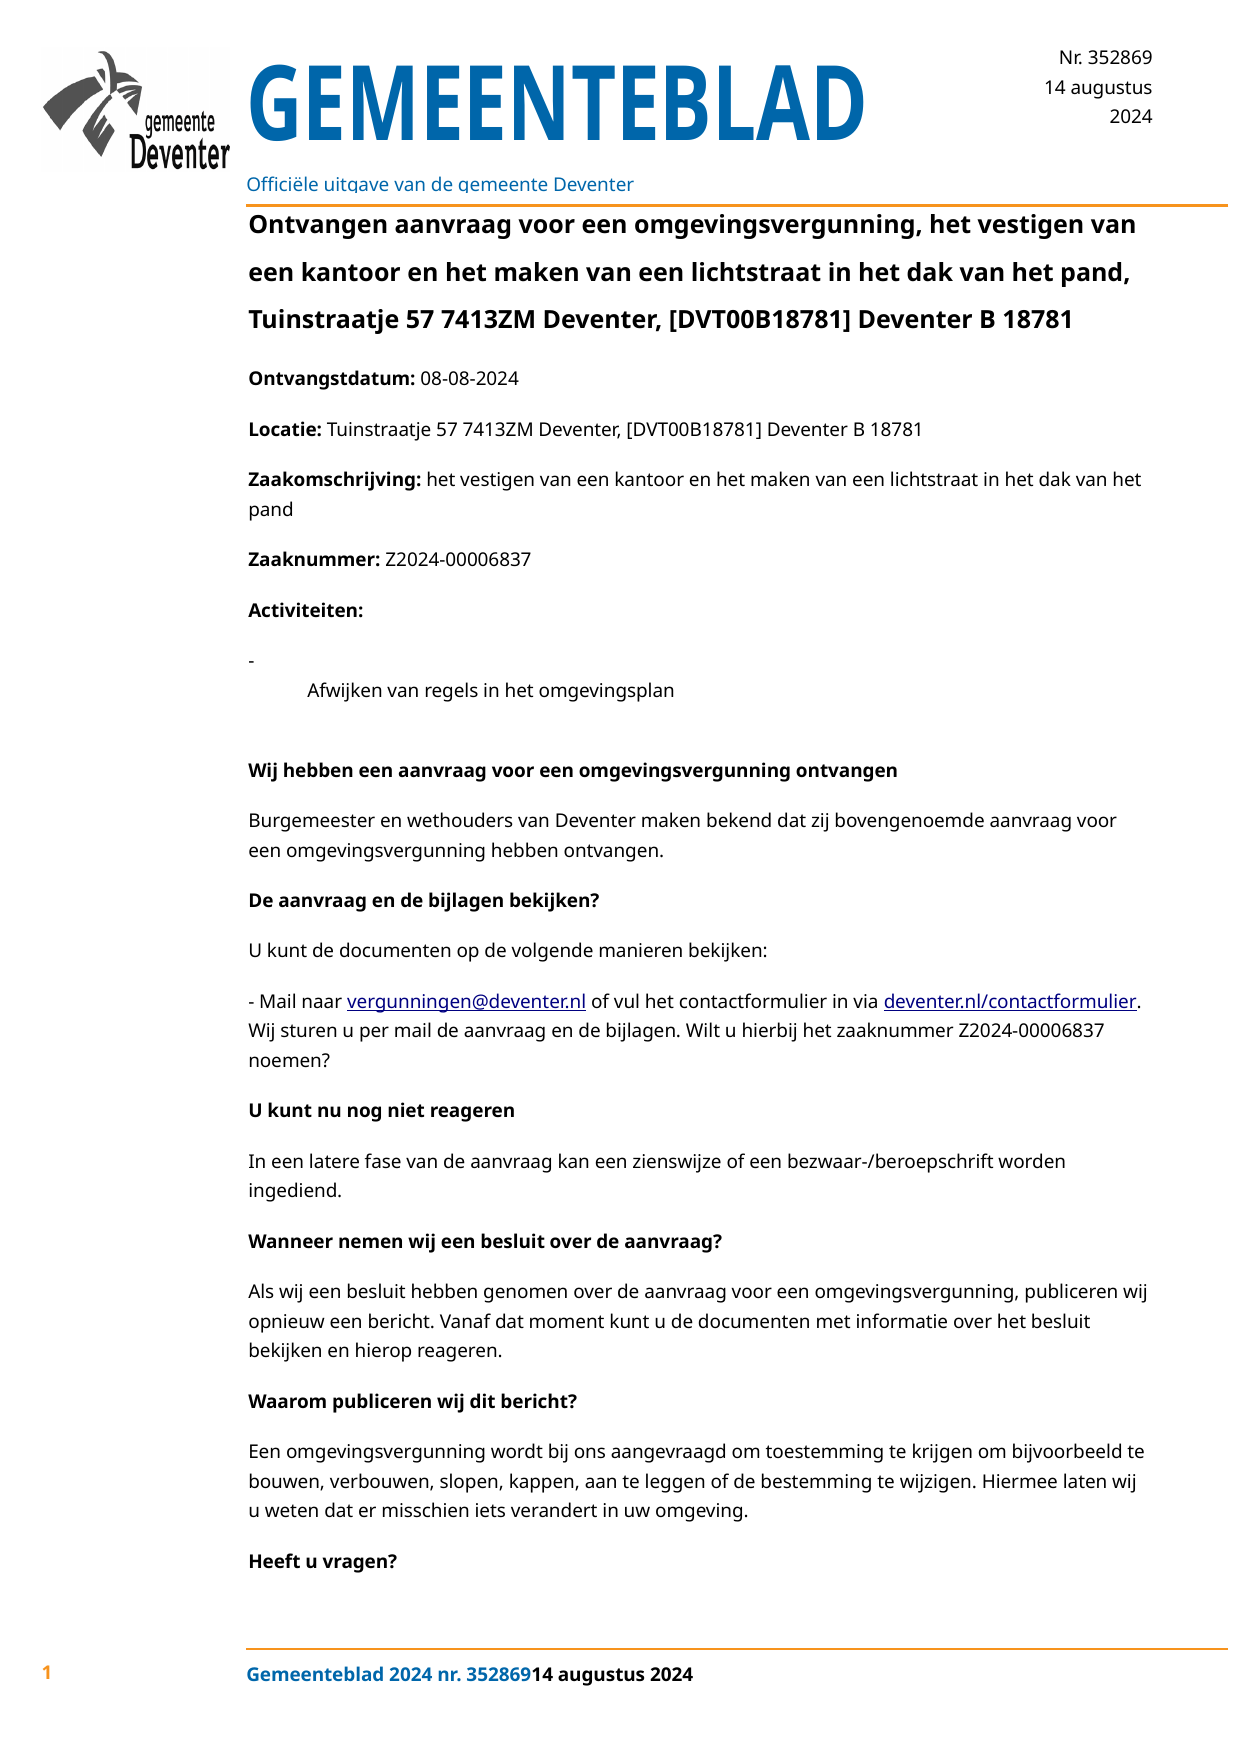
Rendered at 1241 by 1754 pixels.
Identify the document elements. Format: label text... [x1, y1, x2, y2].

text - Mail naar vergunningen@deventer.nl of vul het contactformulier in via deventer.nl/contactformulier. Wij sturen u per mail de aanvraag en de bijlagen. Wilt u hierbij het zaaknummer Z2024-00006837 noemen? [248, 988, 1152, 1073]
text Heeft u vragen? [248, 1548, 1152, 1574]
text Zaakomschrijving: het vestigen van een kantoor en het maken van een lichtstraat in het dak van het pand [248, 466, 1152, 522]
text U kunt de documenten op de volgende manieren bekijken: [248, 938, 1152, 963]
text Wanneer nemen wij een besluit over de aanvraag? [248, 1228, 1152, 1254]
text Wij hebben een aanvraag voor een omgevingsvergunning ontvangen [248, 757, 1152, 782]
text Zaaknummer: Z2024-00006837 [248, 546, 1152, 572]
text Als wij een besluit hebben genomen over de aanvraag voor een omgevingsvergunning, publiceren wij opnieuw een bericht. Vanaf dat moment kunt u de documenten met informatie over het besluit bekijken en hierop reageren. [248, 1278, 1152, 1363]
text Een omgevingsvergunning wordt bij ons aangevraagd om toestemming te krijgen om bijvoorbeeld te bouwen, verbouwen, slopen, kappen, aan te leggen of de bestemming te wijzigen. Hiermee laten wij u weten dat er misschien iets verandert in uw omgeving. [248, 1438, 1152, 1523]
text Ontvangstdatum: 08-08-2024 [248, 366, 1152, 391]
picture [41, 47, 231, 172]
text Activiteiten: [248, 597, 1152, 622]
list Afwijken van regels in het omgevingsplan [248, 677, 1152, 702]
text Locatie: Tuinstraatje 57 7413ZM Deventer, [DVT00B18781] Deventer B 18781 [248, 416, 1152, 442]
text Ontvangen aanvraag voor een omgevingsvergunning, het vestigen van een kantoor en het maken van een lichtstraat in het dak van het pand, Tuinstraatje 57 7413ZM Deventer, [DVT00B18781] Deventer B 18781 [248, 207, 1152, 336]
text U kunt nu nog niet reageren [248, 1098, 1152, 1123]
text De aanvraag en de bijlagen bekijken? [248, 887, 1152, 913]
text Burgemeester en wethouders van Deventer maken bekend dat zij bovengenoemde aanvraag voor een omgevingsvergunning hebben ontvangen. [248, 807, 1152, 862]
text Waarom publiceren wij dit bericht? [248, 1388, 1152, 1414]
text In een latere fase van de aanvraag kan een zienswijze of een bezwaar-/beroepschrift worden ingediend. [248, 1148, 1152, 1203]
